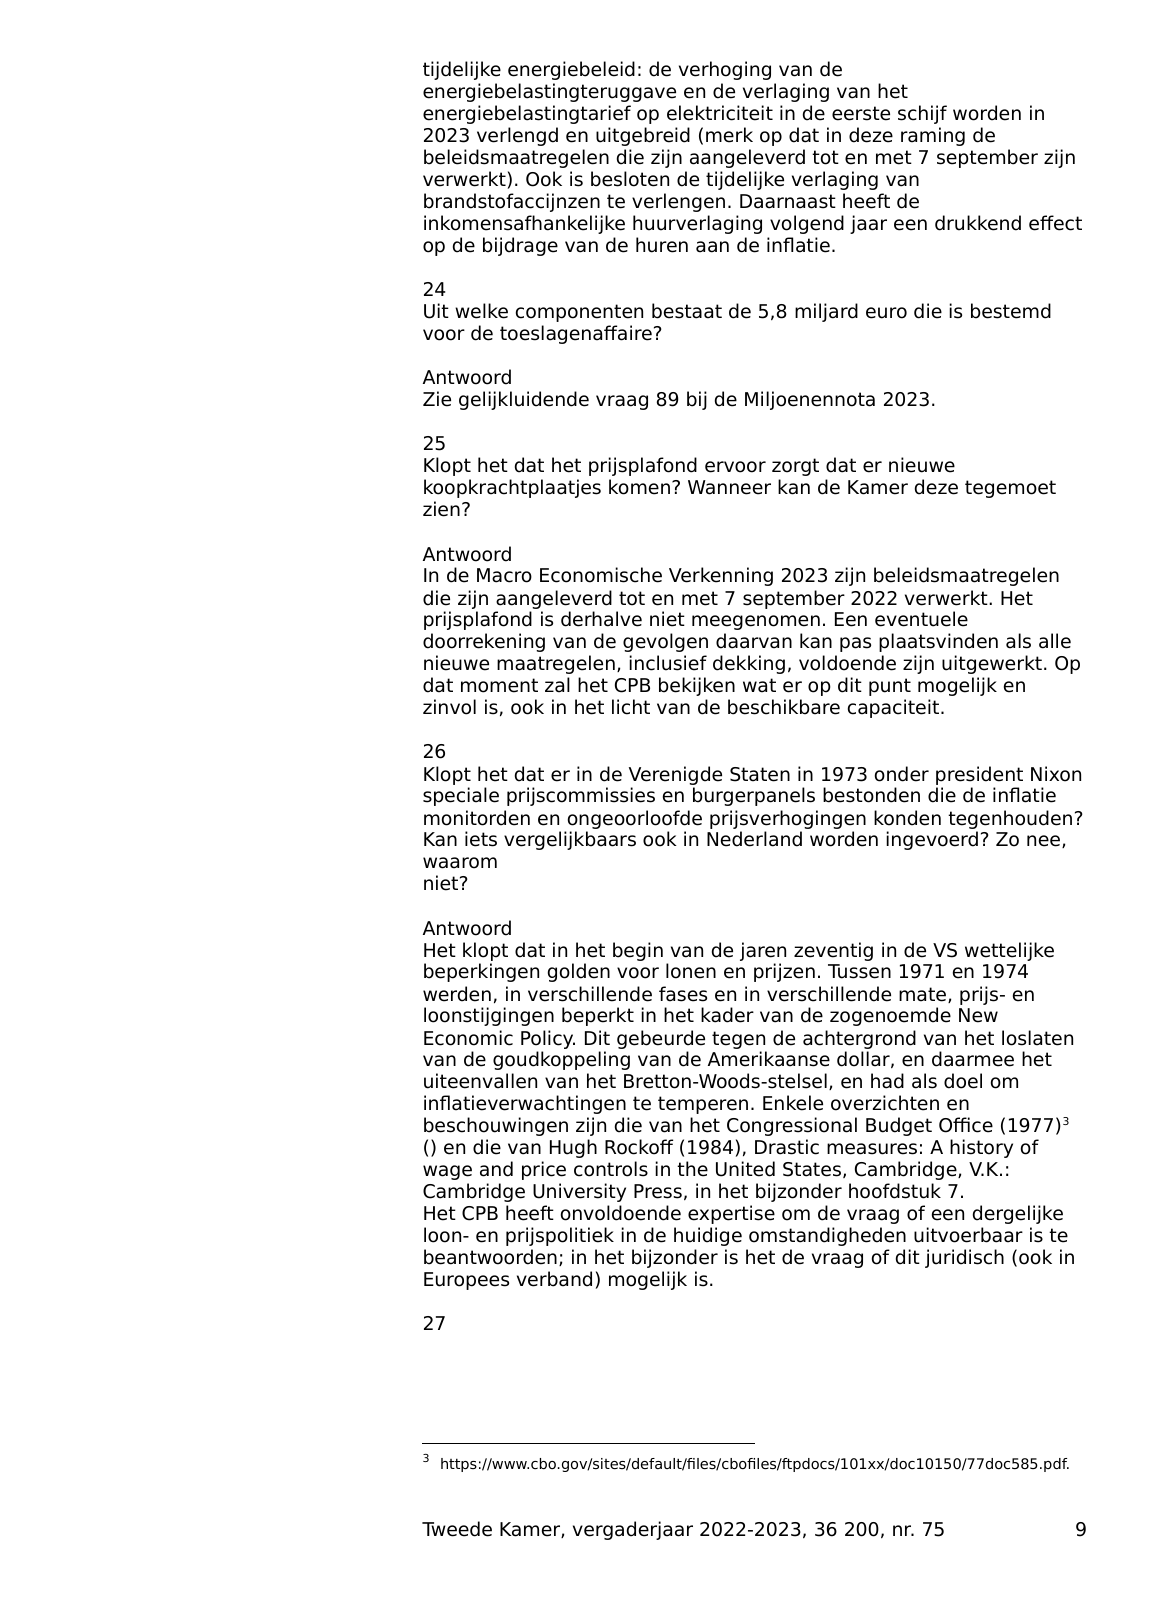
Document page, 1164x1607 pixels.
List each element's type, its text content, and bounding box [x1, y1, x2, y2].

text Het CPB heeft onvoldoende expertise om de vraag of een dergelijke loon- en prijspolitiek in de huidige omstandigheden uitvoerbaar is te beantwoorden; in het bijzonder is het de vraag of dit juridisch (ook in Europees verband) mogelijk is. [422, 1203, 1087, 1291]
text Klopt het dat het prijsplafond ervoor zorgt dat er nieuwe koopkrachtplaatjes komen? Wanneer kan de Kamer deze tegemoet zien? [422, 455, 1087, 521]
text In de Macro Economische Verkenning 2023 zijn beleidsmaatregelen die zijn aangeleverd tot en met 7 september 2022 verwerkt. Het prijsplafond is derhalve niet meegenomen. Een eventuele doorrekening van de gevolgen daarvan kan pas plaatsvinden als alle nieuwe maatregelen, inclusief dekking, voldoende zijn uitgewerkt. Op dat moment zal het CPB bekijken wat er op dit punt mogelijk en zinvol is, ook in het licht van de beschikbare capaciteit. [422, 565, 1087, 719]
text niet? [422, 873, 1087, 895]
text Zie gelijkluidende vraag 89 bij de Miljoenennota 2023. [422, 389, 1087, 411]
text https://www.cbo.gov/sites/default/files/cbofiles/ftpdocs/101xx/doc10150/77doc585.pdf. [422, 1452, 1087, 1474]
text Antwoord [422, 543, 1087, 565]
text 26 [422, 741, 1087, 763]
text tijdelijke energiebeleid: de verhoging van de energiebelastingteruggave en de verlaging van het energiebelastingtarief op elektriciteit in de eerste schijf worden in 2023 verlengd en uitgebreid (merk op dat in deze raming de beleidsmaatregelen die zijn aangeleverd tot en met 7 september zijn verwerkt). Ook is besloten de tijdelijke verlaging van brandstofaccijnzen te verlengen. Daarnaast heeft de inkomensafhankelijke huurverlaging volgend jaar een drukkend effect op de bijdrage van de huren aan de inflatie. [422, 59, 1087, 257]
text Antwoord [422, 917, 1087, 939]
text Klopt het dat er in de Verenigde Staten in 1973 onder president Nixon speciale prijscommissies en burgerpanels bestonden die de inflatie monitorden en ongeoorloofde prijsverhogingen konden tegenhouden? Kan iets vergelijkbaars ook in Nederland worden ingevoerd? Zo nee, waarom [422, 763, 1087, 873]
text 24 [422, 279, 1087, 301]
text Uit welke componenten bestaat de 5,8 miljard euro die is bestemd voor de toeslagenaffaire? [422, 301, 1087, 345]
text Het klopt dat in het begin van de jaren zeventig in de VS wettelijke beperkingen golden voor lonen en prijzen. Tussen 1971 en 1974 werden, in verschillende fases en in verschillende mate, prijs- en loonstijgingen beperkt in het kader van de zogenoemde New Economic Policy. Dit gebeurde tegen de achtergrond van het loslaten van de goudkoppeling van de Amerikaanse dollar, en daarmee het uiteenvallen van het Bretton-Woods-stelsel, en had als doel om inflatieverwachtingen te temperen. Enkele overzichten en beschouwingen zijn die van het Congressional Budget Office (1977) () en die van Hugh Rockoff (1984), Drastic measures: A history of wage and price controls in the United States, Cambridge, V.K.: Cambridge University Press, in het bijzonder hoofdstuk 7. [422, 939, 1087, 1203]
text 25 [422, 433, 1087, 455]
text Antwoord [422, 367, 1087, 389]
text 27 [422, 1313, 1087, 1335]
